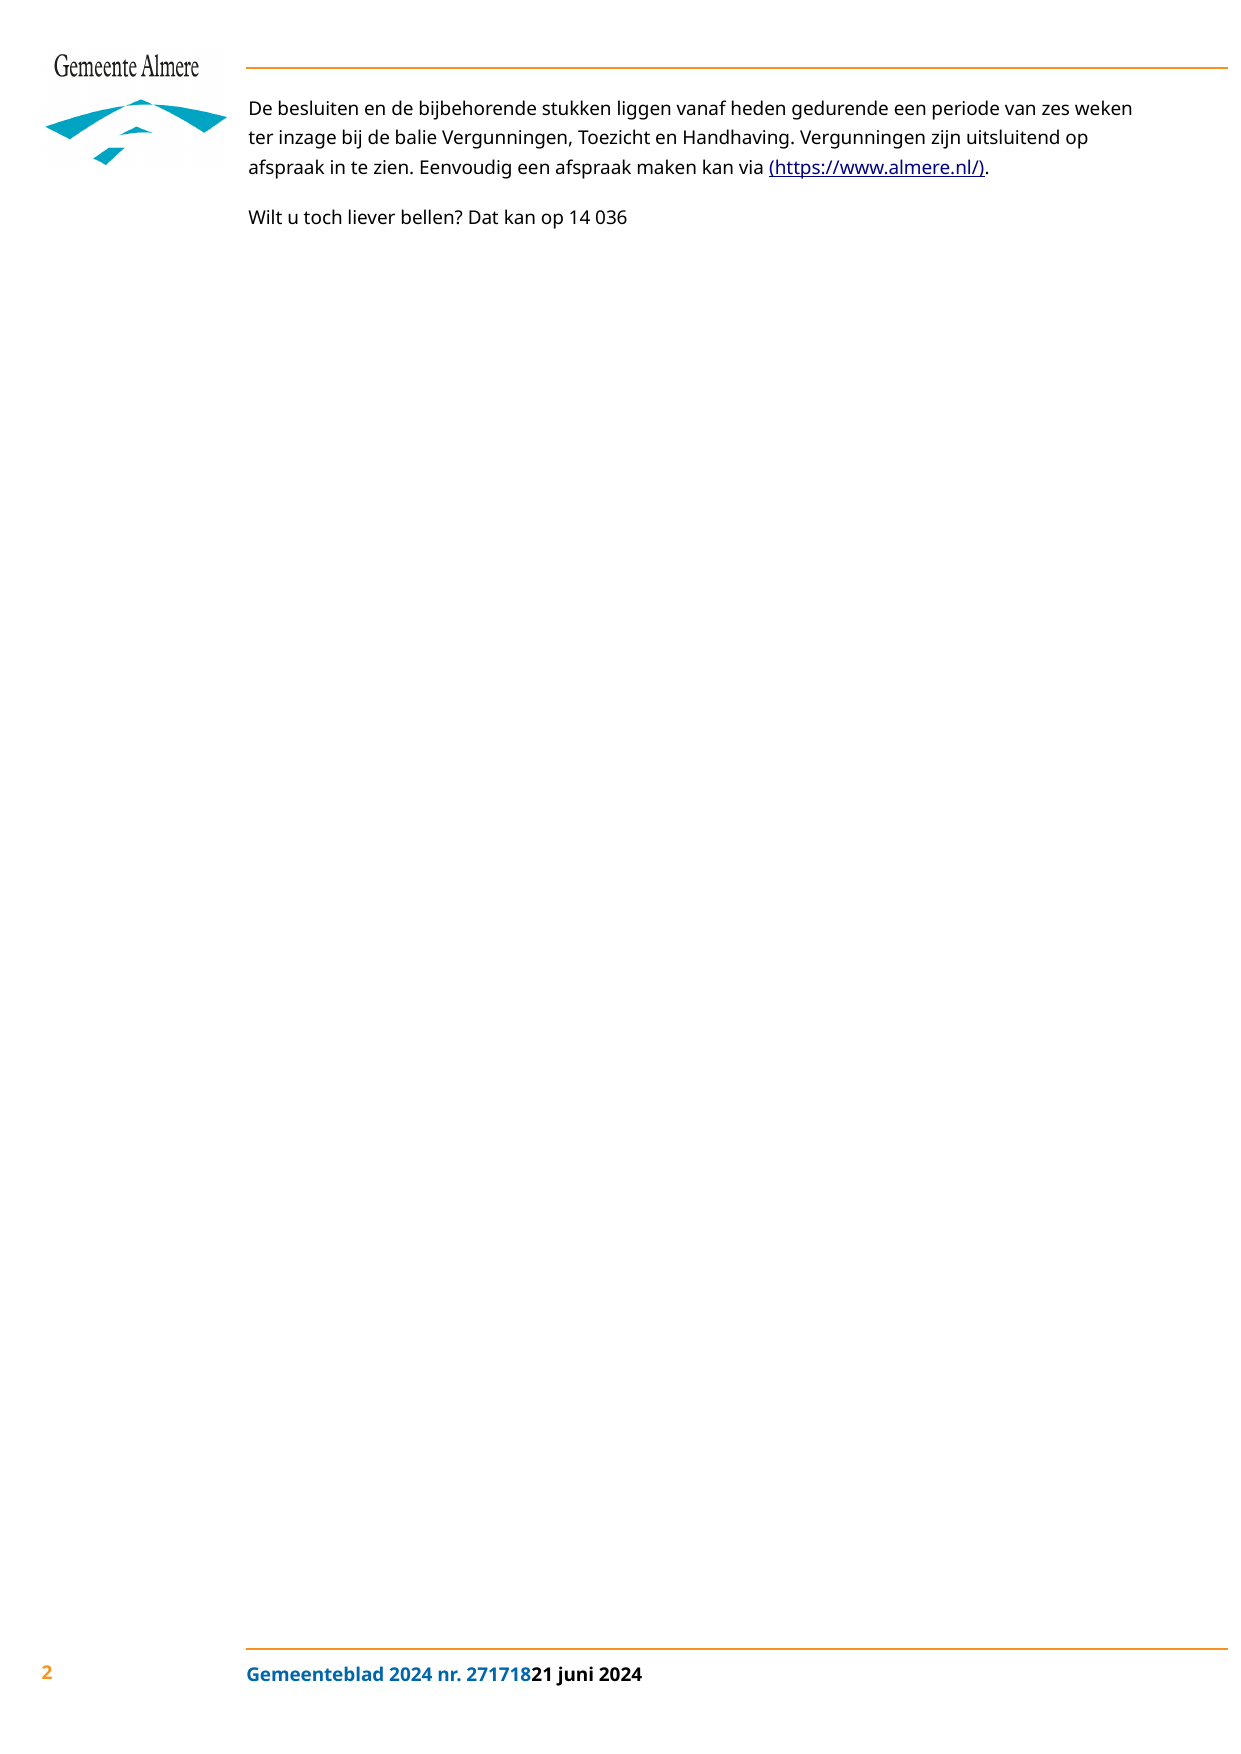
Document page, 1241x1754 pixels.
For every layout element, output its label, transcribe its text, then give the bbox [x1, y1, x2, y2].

picture [41, 47, 231, 172]
text Wilt u toch liever bellen? Dat kan op 14 036 [248, 204, 1152, 230]
text De besluiten en de bijbehorende stukken liggen vanaf heden gedurende een periode van zes weken ter inzage bij de balie Vergunningen, Toezicht en Handhaving. Vergunningen zijn uitsluitend op afspraak in te zien. Eenvoudig een afspraak maken kan via (https://www.almere.nl/). [248, 95, 1152, 180]
